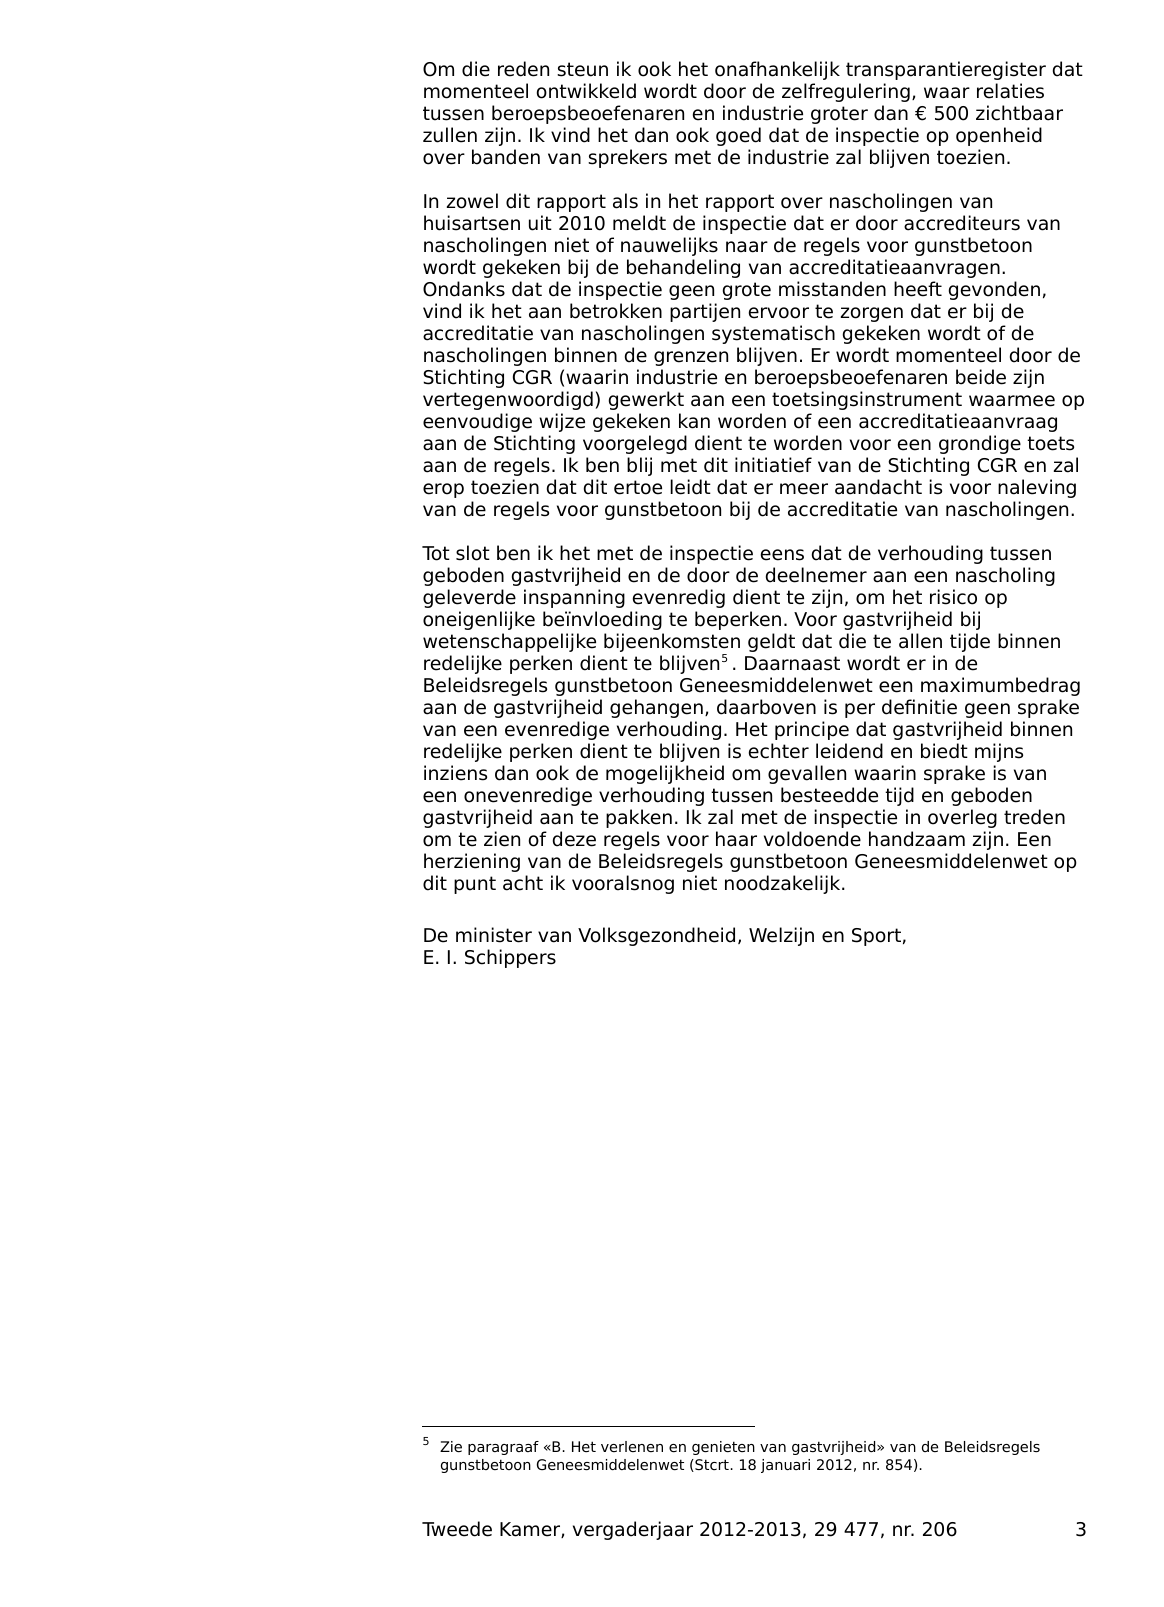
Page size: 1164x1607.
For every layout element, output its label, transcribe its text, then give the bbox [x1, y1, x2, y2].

text Om die reden steun ik ook het onafhankelijk transparantieregister dat momenteel ontwikkeld wordt door de zelfregulering, waar relaties tussen beroepsbeoefenaren en industrie groter dan € 500 zichtbaar zullen zijn. Ik vind het dan ook goed dat de inspectie op openheid over banden van sprekers met de industrie zal blijven toezien. [422, 59, 1087, 169]
text Zie paragraaf «B. Het verlenen en genieten van gastvrijheid» van de Beleidsregels gunstbetoon Geneesmiddelenwet (Stcrt. 18 januari 2012, nr. 854). [422, 1435, 1087, 1474]
text Tot slot ben ik het met de inspectie eens dat de verhouding tussen geboden gastvrijheid en de door de deelnemer aan een nascholing geleverde inspanning evenredig dient te zijn, om het risico op oneigenlijke beïnvloeding te beperken. Voor gastvrijheid bij wetenschappelijke bijeenkomsten geldt dat die te allen tijde binnen redelijke perken dient te blijven. Daarnaast wordt er in de Beleidsregels gunstbetoon Geneesmiddelenwet een maximumbedrag aan de gastvrijheid gehangen, daarboven is per definitie geen sprake van een evenredige verhouding. Het principe dat gastvrijheid binnen redelijke perken dient te blijven is echter leidend en biedt mijns inziens dan ook de mogelijkheid om gevallen waarin sprake is van een onevenredige verhouding tussen besteedde tijd en geboden gastvrijheid aan te pakken. Ik zal met de inspectie in overleg treden om te zien of deze regels voor haar voldoende handzaam zijn. Een herziening van de Beleidsregels gunstbetoon Geneesmiddelenwet op dit punt acht ik vooralsnog niet noodzakelijk. [422, 543, 1087, 895]
text In zowel dit rapport als in het rapport over nascholingen van huisartsen uit 2010 meldt de inspectie dat er door accrediteurs van nascholingen niet of nauwelijks naar de regels voor gunstbetoon wordt gekeken bij de behandeling van accreditatieaanvragen. Ondanks dat de inspectie geen grote misstanden heeft gevonden, vind ik het aan betrokken partijen ervoor te zorgen dat er bij de accreditatie van nascholingen systematisch gekeken wordt of de nascholingen binnen de grenzen blijven. Er wordt momenteel door de Stichting CGR (waarin industrie en beroepsbeoefenaren beide zijn vertegenwoordigd) gewerkt aan een toetsingsinstrument waarmee op eenvoudige wijze gekeken kan worden of een accreditatieaanvraag aan de Stichting voorgelegd dient te worden voor een grondige toets aan de regels. Ik ben blij met dit initiatief van de Stichting CGR en zal erop toezien dat dit ertoe leidt dat er meer aandacht is voor naleving van de regels voor gunstbetoon bij de accreditatie van nascholingen. [422, 191, 1087, 521]
text De minister van Volksgezondheid, Welzijn en Sport, E. I. Schippers [422, 925, 1087, 969]
